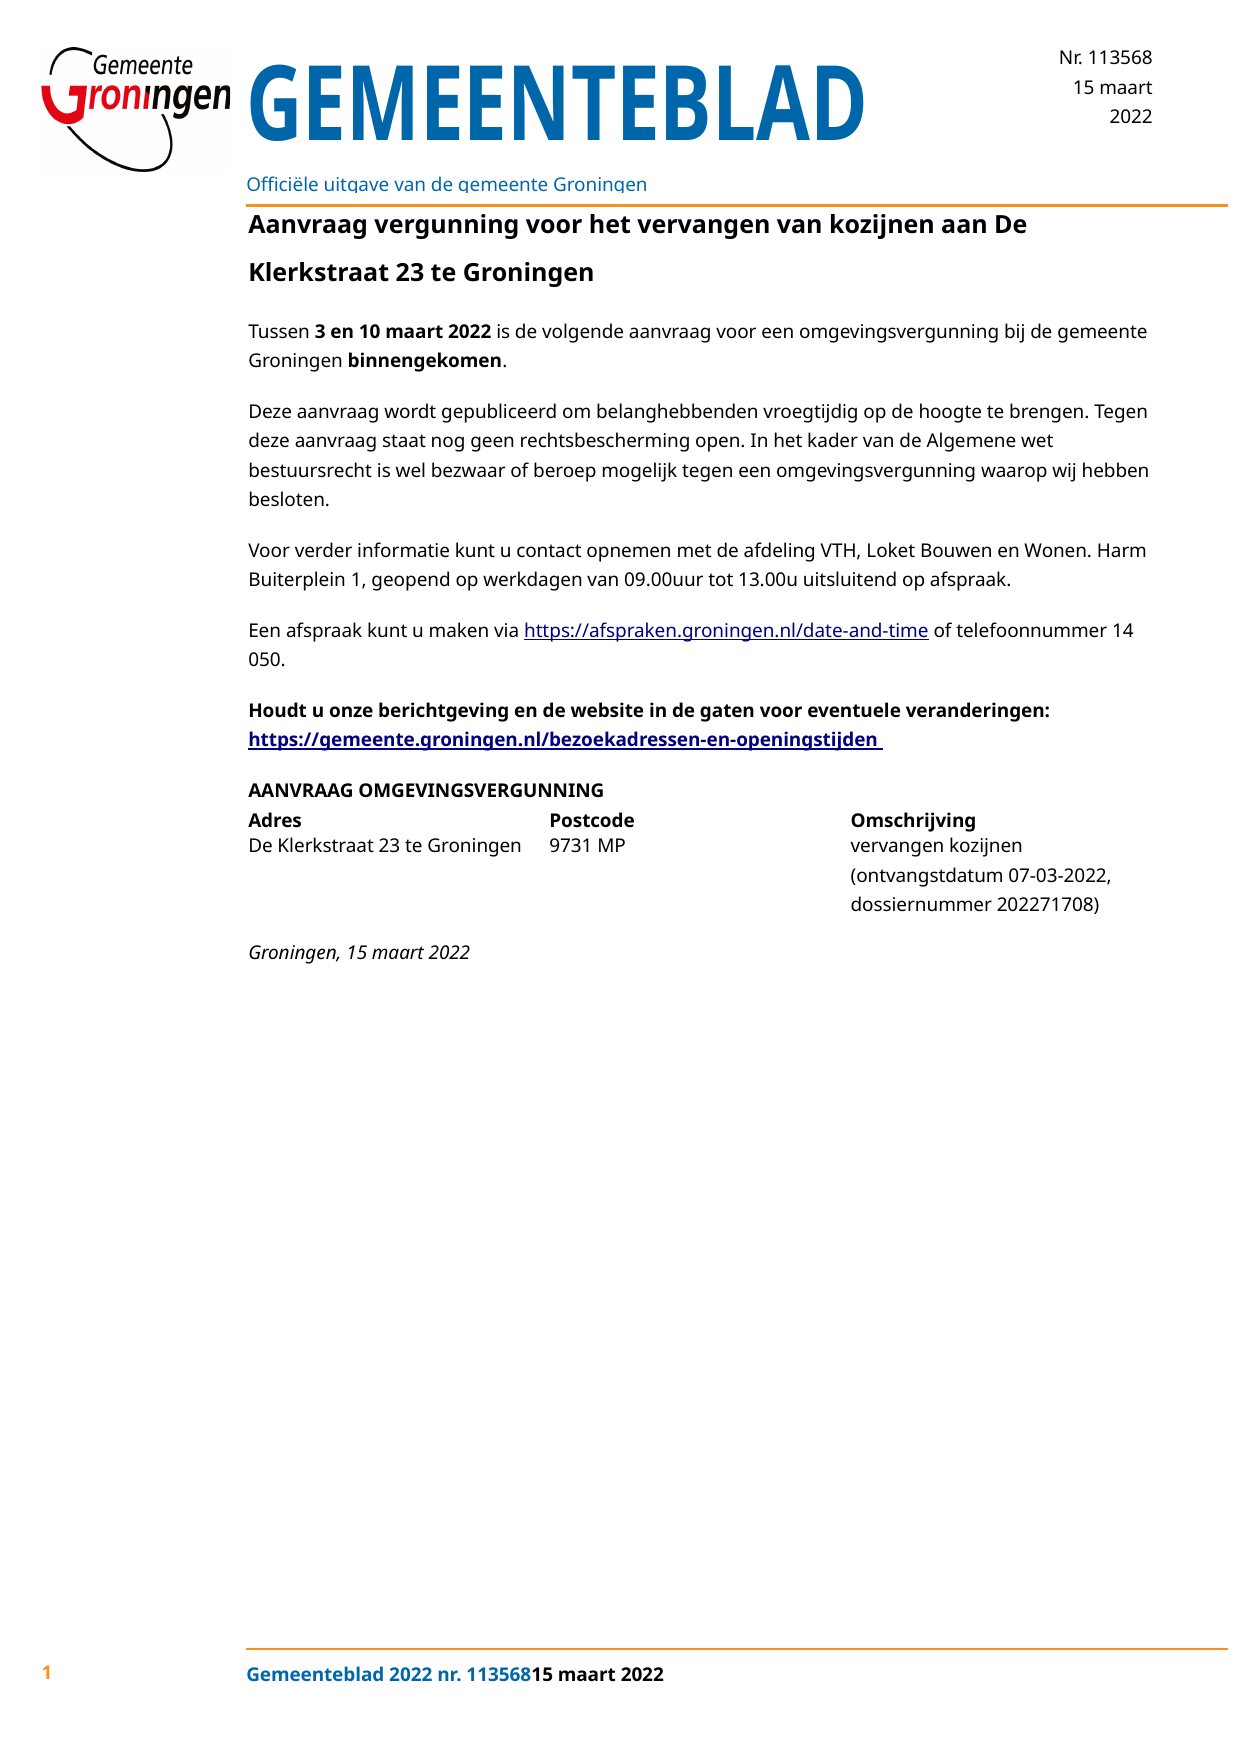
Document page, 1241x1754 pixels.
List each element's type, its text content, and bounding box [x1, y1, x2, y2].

text Een afspraak kunt u maken via https://afspraken.groningen.nl/date-and-time of telefoonnummer 14 050. [248, 617, 1152, 672]
table_cell De Klerkstraat 23 te Groningen [248, 833, 549, 917]
text Aanvraag vergunning voor het vervangen van kozijnen aan De Klerkstraat 23 te Groningen [248, 207, 1152, 288]
picture [41, 47, 231, 172]
text Tussen 3 en 10 maart 2022 is de volgende aanvraag voor een omgevingsvergunning bij de gemeente Groningen binnengekomen. [248, 318, 1152, 373]
table_header Adres [248, 807, 549, 832]
table_header Omschrijving [850, 807, 1152, 832]
text Voor verder informatie kunt u contact opnemen met de afdeling VTH, Loket Bouwen en Wonen. Harm Buiterplein 1, geopend op werkdagen van 09.00uur tot 13.00u uitsluitend op afspraak. [248, 537, 1152, 592]
text Groningen, 15 maart 2022 [248, 939, 1152, 964]
table_header Postcode [549, 807, 850, 832]
table_cell 9731 MP [549, 833, 850, 917]
text AANVRAAG OMGEVINGSVERGUNNING [248, 777, 1152, 803]
table_cell vervangen kozijnen (ontvangstdatum 07-03-2022, dossiernummer 202271708) [850, 833, 1152, 917]
text Houdt u onze berichtgeving en de website in de gaten voor eventuele veranderingen: https://gemeente.groningen.nl/bezoekadressen-en-openingstijden [248, 697, 1152, 752]
text Deze aanvraag wordt gepubliceerd om belanghebbenden vroegtijdig op de hoogte te brengen. Tegen deze aanvraag staat nog geen rechtsbescherming open. In het kader van de Algemene wet bestuursrecht is wel bezwaar of beroep mogelijk tegen een omgevingsvergunning waarop wij hebben besloten. [248, 398, 1152, 512]
